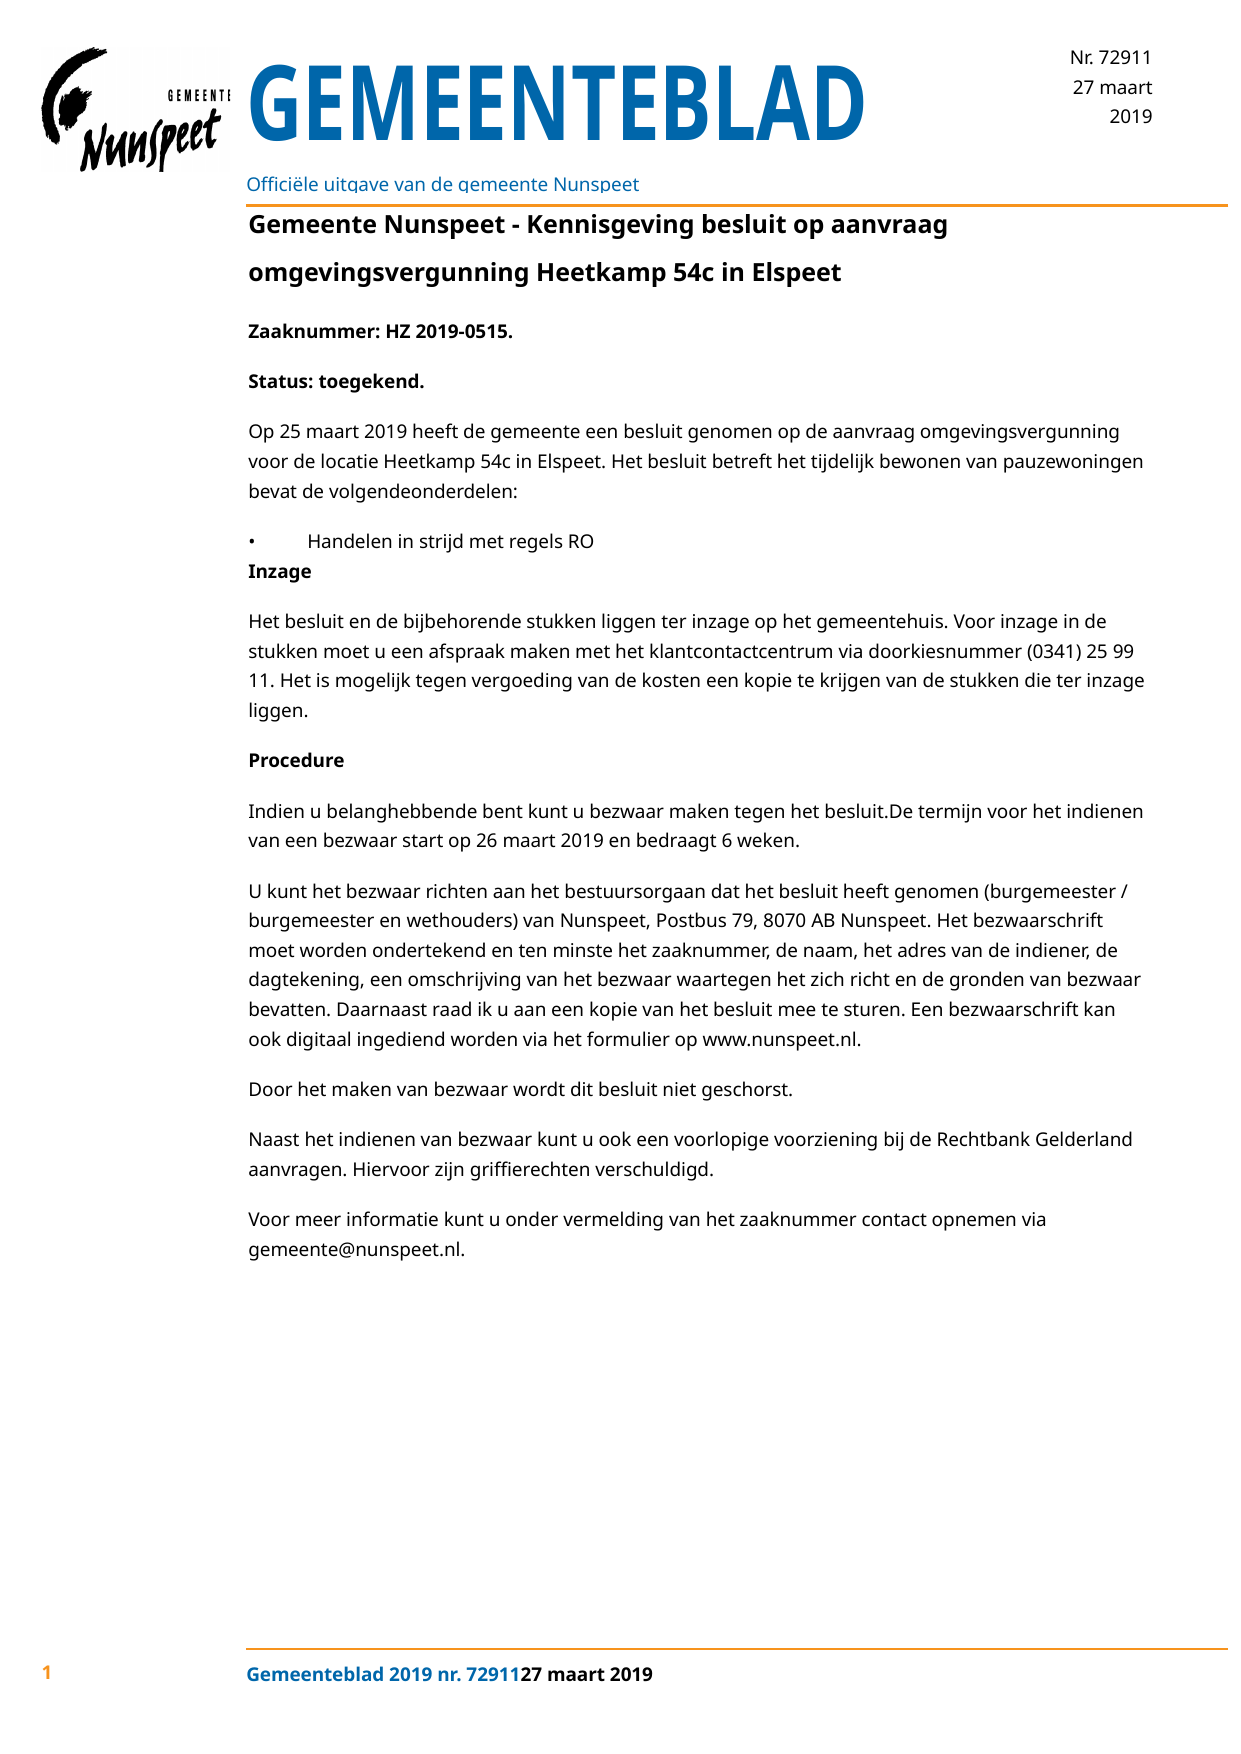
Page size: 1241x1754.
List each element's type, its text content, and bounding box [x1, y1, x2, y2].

text Procedure [248, 747, 1152, 773]
text Inzage [248, 558, 1152, 584]
text Op 25 maart 2019 heeft de gemeente een besluit genomen op de aanvraag omgevingsvergunning voor de locatie Heetkamp 54c in Elspeet. Het besluit betreft het tijdelijk bewonen van pauzewoningen bevat de volgendeonderdelen: [248, 419, 1152, 504]
text U kunt het bezwaar richten aan het bestuursorgaan dat het besluit heeft genomen (burgemeester / burgemeester en wethouders) van Nunspeet, Postbus 79, 8070 AB Nunspeet. Het bezwaarschrift moet worden ondertekend en ten minste het zaaknummer, de naam, het adres van de indiener, de dagtekening, een omschrijving van het bezwaar waartegen het zich richt en de gronden van bezwaar bevatten. Daarnaast raad ik u aan een kopie van het besluit mee te sturen. Een bezwaarschrift kan ook digitaal ingediend worden via het formulier op www.nunspeet.nl. [248, 878, 1152, 1052]
text Zaaknummer: HZ 2019-0515. [248, 318, 1152, 344]
text Status: toegekend. [248, 368, 1152, 394]
text Gemeente Nunspeet - Kennisgeving besluit op aanvraag omgevingsvergunning Heetkamp 54c in Elspeet [248, 207, 1152, 288]
text Naast het indienen van bezwaar kunt u ook een voorlopige voorziening bij de Rechtbank Gelderland aanvragen. Hiervoor zijn griffierechten verschuldigd. [248, 1127, 1152, 1182]
list Handelen in strijd met regels RO [248, 528, 1152, 554]
text Door het maken van bezwaar wordt dit besluit niet geschorst. [248, 1076, 1152, 1102]
text Voor meer informatie kunt u onder vermelding van het zaaknummer contact opnemen via gemeente@nunspeet.nl. [248, 1207, 1152, 1262]
text Het besluit en de bijbehorende stukken liggen ter inzage op het gemeentehuis. Voor inzage in de stukken moet u een afspraak maken met het klantcontactcentrum via doorkiesnummer (0341) 25 99 11. Het is mogelijk tegen vergoeding van de kosten een kopie te krijgen van de stukken die ter inzage liggen. [248, 608, 1152, 723]
picture [41, 47, 231, 172]
text Indien u belanghebbende bent kunt u bezwaar maken tegen het besluit.De termijn voor het indienen van een bezwaar start op 26 maart 2019 en bedraagt 6 weken. [248, 798, 1152, 853]
